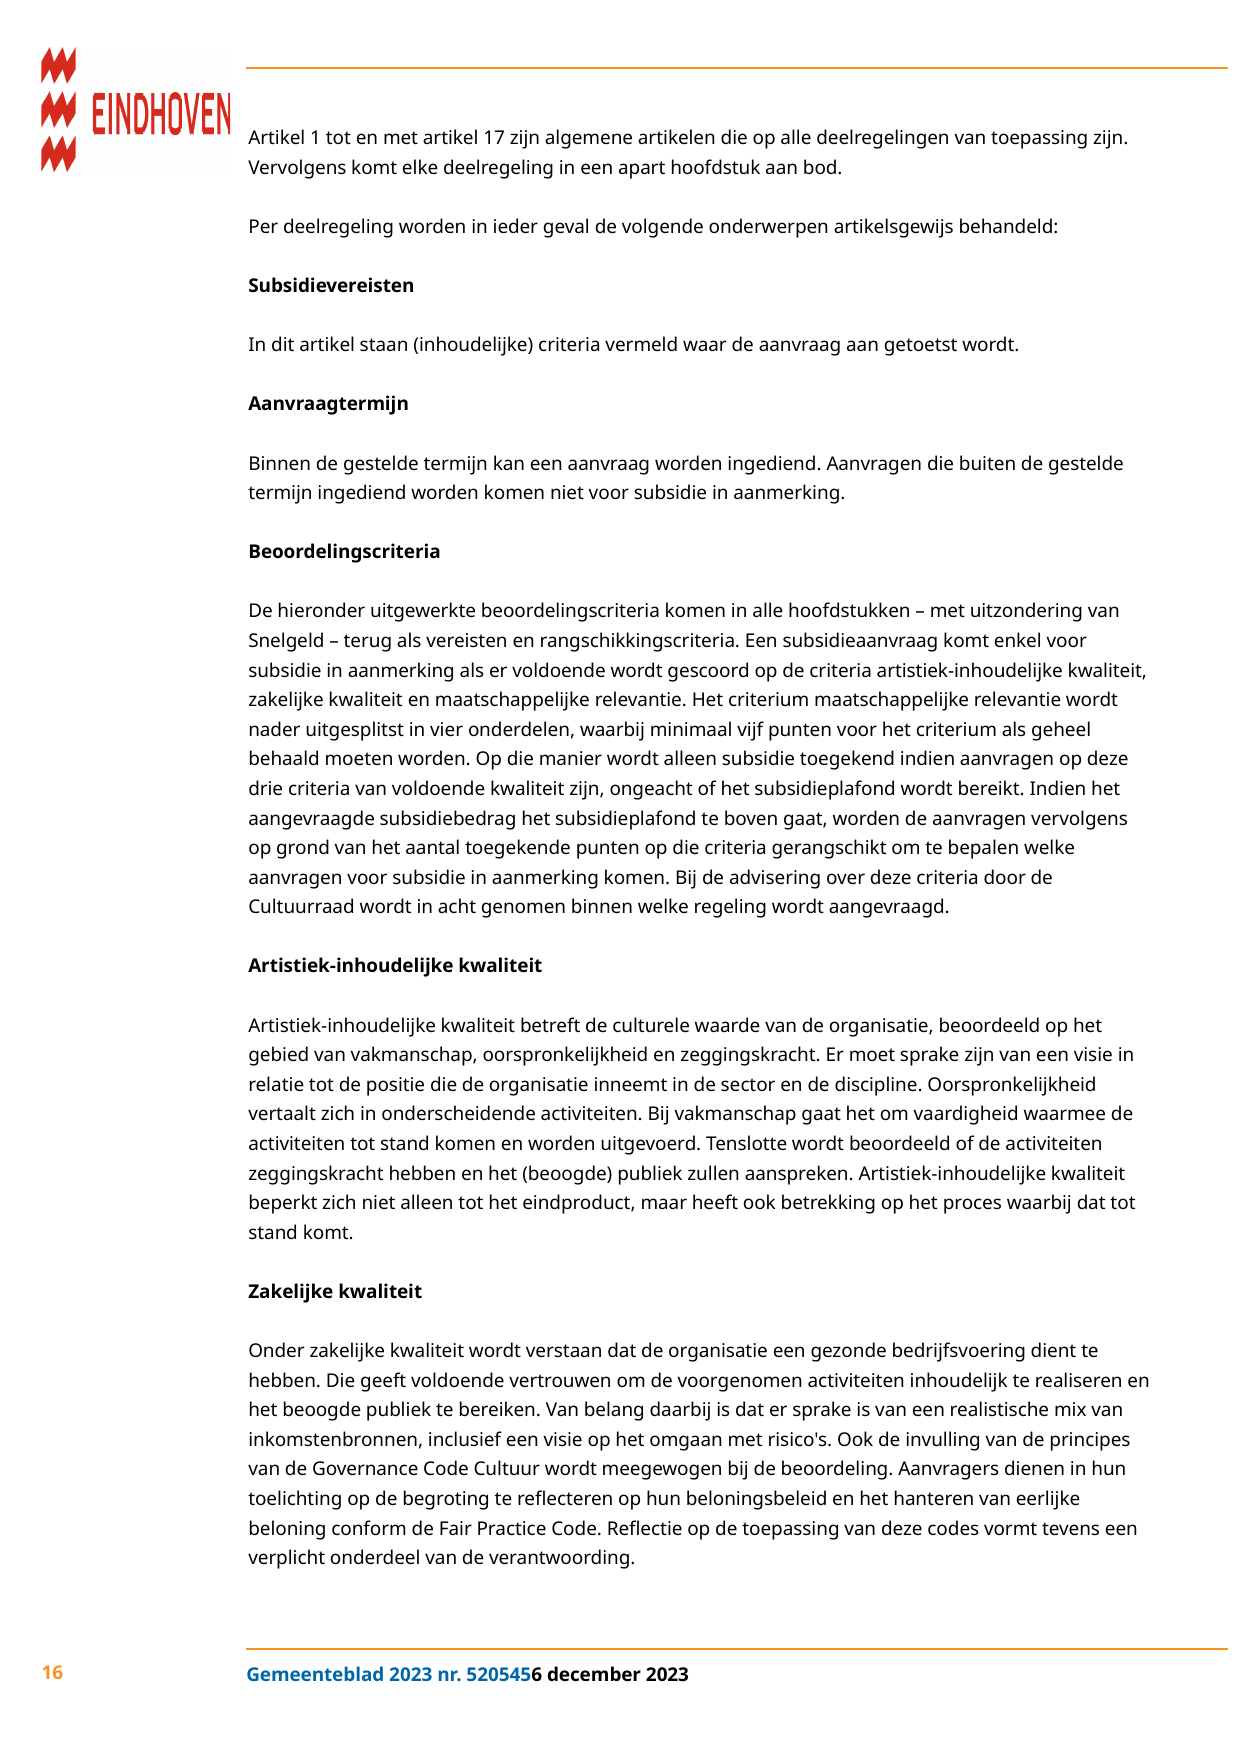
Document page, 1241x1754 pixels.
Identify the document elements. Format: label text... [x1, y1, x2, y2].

text Onder zakelijke kwaliteit wordt verstaan dat de organisatie een gezonde bedrijfsvoering dient te hebben. Die geeft voldoende vertrouwen om de voorgenomen activiteiten inhoudelijk te realiseren en het beoogde publiek te bereiken. Van belang daarbij is dat er sprake is van een realistische mix van inkomstenbronnen, inclusief een visie op het omgaan met risico's. Ook de invulling van de principes van de Governance Code Cultuur wordt meegewogen bij de beoordeling. Aanvragers dienen in hun toelichting op de begroting te reflecteren op hun beloningsbeleid en het hanteren van eerlijke beloning conform de Fair Practice Code. Reflectie op de toepassing van deze codes vormt tevens een verplicht onderdeel van de verantwoording. [248, 1337, 1152, 1570]
text Beoordelingscriteria [248, 538, 1152, 564]
text Per deelregeling worden in ieder geval de volgende onderwerpen artikelsgewijs behandeld: [248, 213, 1152, 239]
text In dit artikel staan (inhoudelijke) criteria vermeld waar de aanvraag aan getoetst wordt. [248, 331, 1152, 357]
text Binnen de gestelde termijn kan een aanvraag worden ingediend. Aanvragen die buiten de gestelde termijn ingediend worden komen niet voor subsidie in aanmerking. [248, 450, 1152, 505]
text De hieronder uitgewerkte beoordelingscriteria komen in alle hoofdstukken – met uitzondering van Snelgeld – terug als vereisten en rangschikkingscriteria. Een subsidieaanvraag komt enkel voor subsidie in aanmerking als er voldoende wordt gescoord op de criteria artistiek-inhoudelijke kwaliteit, zakelijke kwaliteit en maatschappelijke relevantie. Het criterium maatschappelijke relevantie wordt nader uitgesplitst in vier onderdelen, waarbij minimaal vijf punten voor het criterium als geheel behaald moeten worden. Op die manier wordt alleen subsidie toegekend indien aanvragen op deze drie criteria van voldoende kwaliteit zijn, ongeacht of het subsidieplafond wordt bereikt. Indien het aangevraagde subsidiebedrag het subsidieplafond te boven gaat, worden de aanvragen vervolgens op grond van het aantal toegekende punten op die criteria gerangschikt om te bepalen welke aanvragen voor subsidie in aanmerking komen. Bij de advisering over deze criteria door de Cultuurraad wordt in acht genomen binnen welke regeling wordt aangevraagd. [248, 598, 1152, 919]
picture [41, 47, 231, 172]
text Artistiek-inhoudelijke kwaliteit betreft de culturele waarde van de organisatie, beoordeeld op het gebied van vakmanschap, oorspronkelijkheid en zeggingskracht. Er moet sprake zijn van een visie in relatie tot de positie die de organisatie inneemt in de sector en de discipline. Oorspronkelijkheid vertaalt zich in onderscheidende activiteiten. Bij vakmanschap gaat het om vaardigheid waarmee de activiteiten tot stand komen en worden uitgevoerd. Tenslotte wordt beoordeeld of de activiteiten zeggingskracht hebben en het (beoogde) publiek zullen aanspreken. Artistiek-inhoudelijke kwaliteit beperkt zich niet alleen tot het eindproduct, maar heeft ook betrekking op het proces waarbij dat tot stand komt. [248, 1012, 1152, 1245]
text Artistiek-inhoudelijke kwaliteit [248, 953, 1152, 978]
text Subsidievereisten [248, 272, 1152, 298]
text Aanvraagtermijn [248, 391, 1152, 416]
text Zakelijke kwaliteit [248, 1278, 1152, 1304]
text Artikel 1 tot en met artikel 17 zijn algemene artikelen die op alle deelregelingen van toepassing zijn. Vervolgens komt elke deelregeling in een apart hoofdstuk aan bod. [248, 124, 1152, 180]
